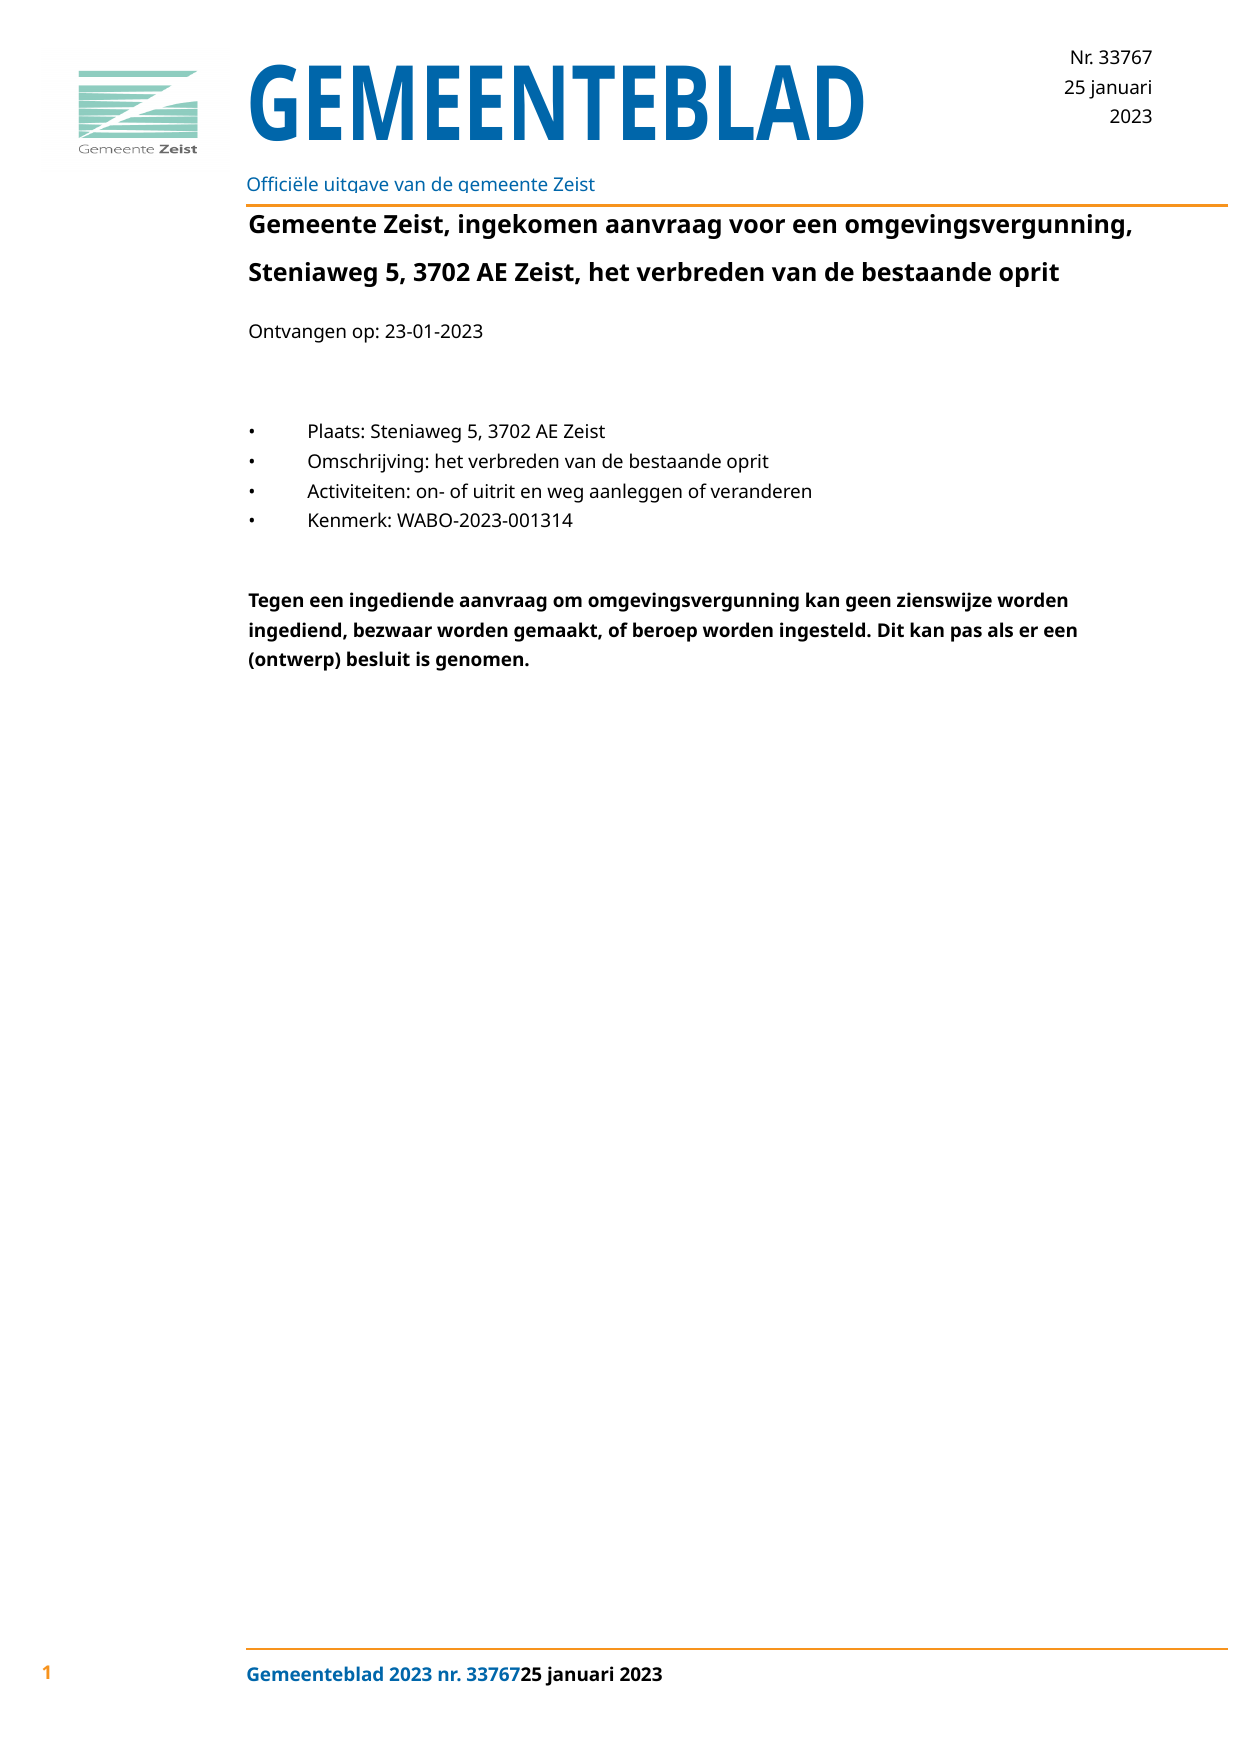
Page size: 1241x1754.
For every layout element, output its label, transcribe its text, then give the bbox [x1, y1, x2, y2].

text Tegen een ingediende aanvraag om omgevingsvergunning kan geen zienswijze worden ingediend, bezwaar worden gemaakt, of beroep worden ingesteld. Dit kan pas als er een (ontwerp) besluit is genomen. [248, 587, 1152, 672]
picture [41, 47, 231, 172]
list Plaats: Steniaweg 5, 3702 AE Zeist [248, 419, 1152, 444]
list Kenmerk: WABO-2023-001314 [248, 507, 1152, 533]
text Ontvangen op: 23-01-2023 [248, 318, 1152, 344]
list Activiteiten: on- of uitrit en weg aanleggen of veranderen [248, 478, 1152, 504]
list Omschrijving: het verbreden van de bestaande oprit [248, 448, 1152, 474]
text Gemeente Zeist, ingekomen aanvraag voor een omgevingsvergunning, Steniaweg 5, 3702 AE Zeist, het verbreden van de bestaande oprit [248, 207, 1152, 288]
